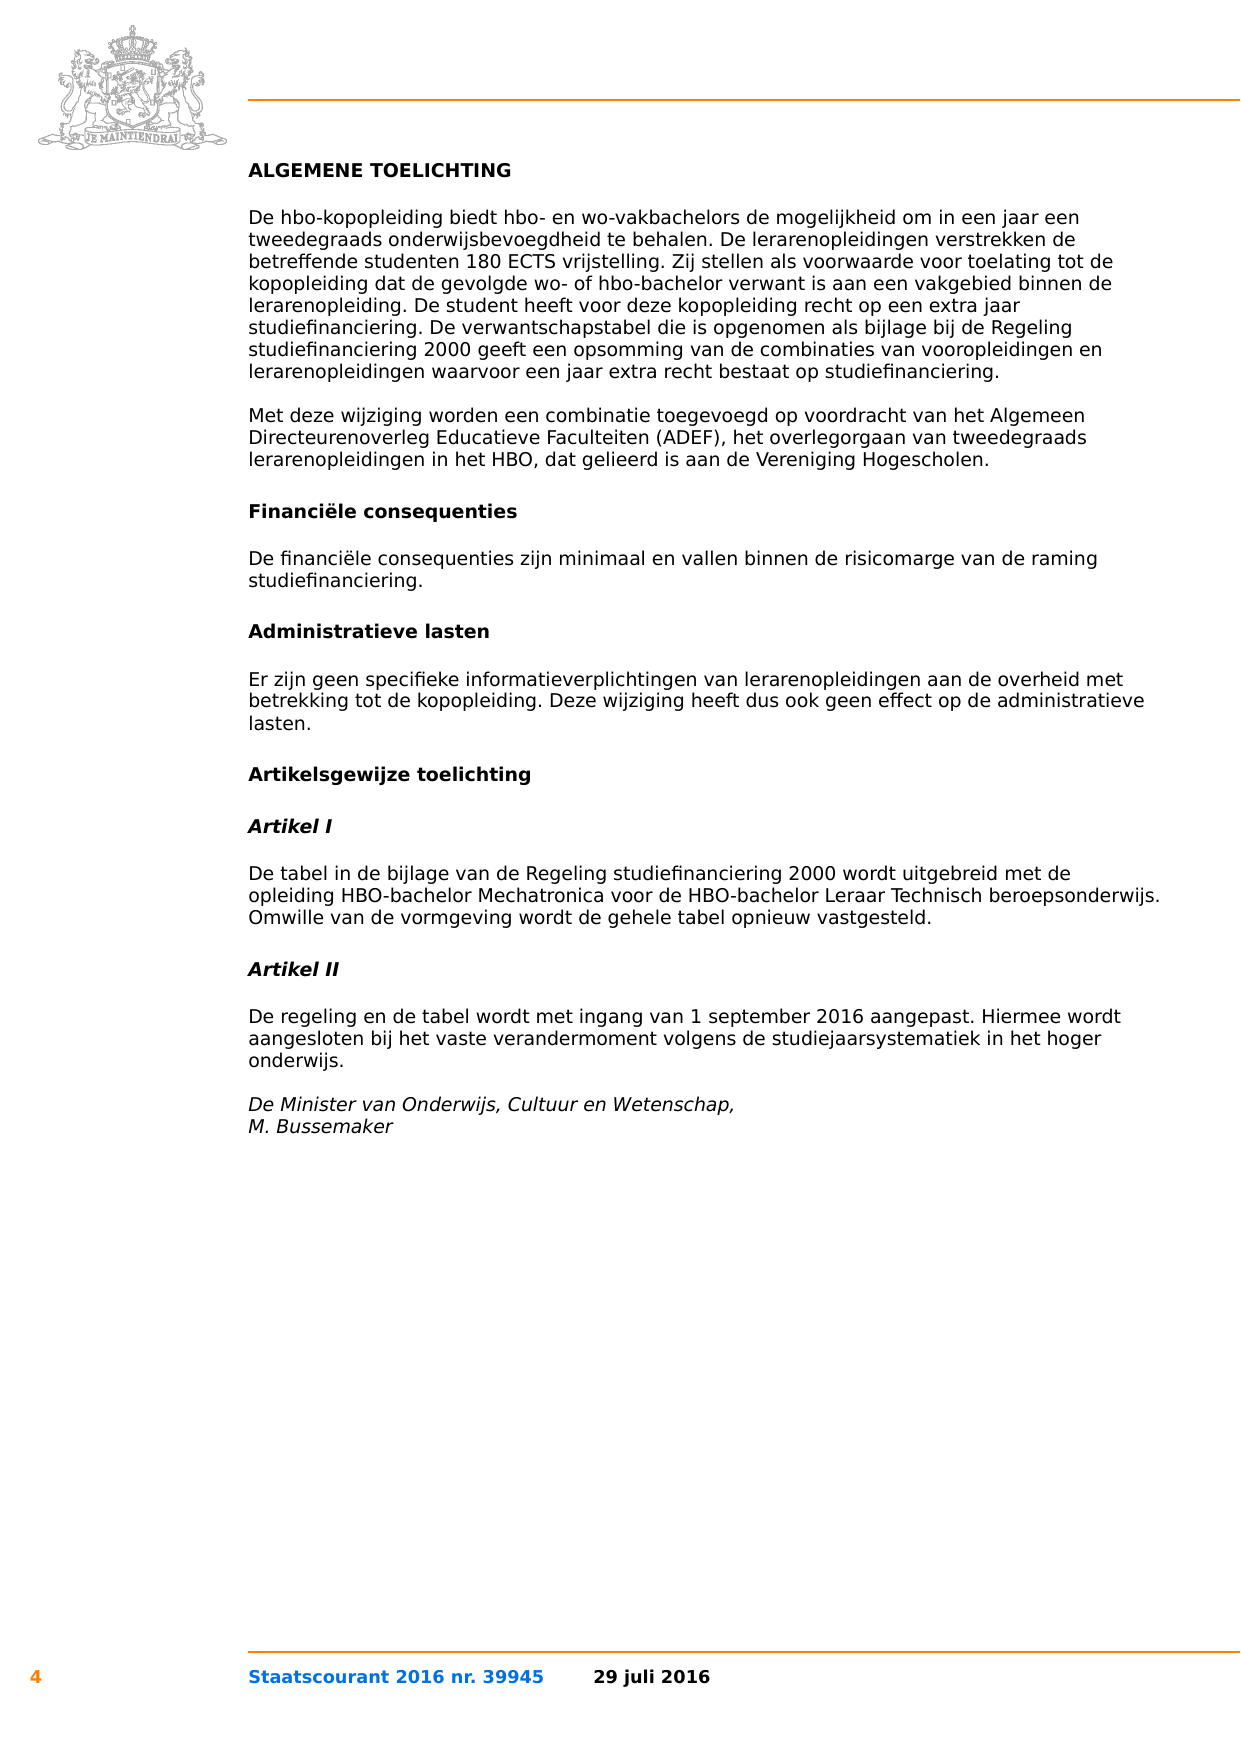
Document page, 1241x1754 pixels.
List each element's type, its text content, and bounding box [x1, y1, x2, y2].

text Er zijn geen specifieke informatieverplichtingen van lerarenopleidingen aan de overheid met betrekking tot de kopopleiding. Deze wijziging heeft dus ook geen effect op de administratieve lasten. [248, 668, 1163, 734]
subtitle Artikelsgewijze toelichting [248, 764, 1163, 786]
text De financiële consequenties zijn minimaal en vallen binnen de risicomarge van de raming studiefinanciering. [248, 547, 1163, 591]
text Met deze wijziging worden een combinatie toegevoegd op voordracht van het Algemeen Directeurenoverleg Educatieve Faculteiten (ADEF), het overlegorgaan van tweedegraads lerarenopleidingen in het HBO, dat gelieerd is aan de Vereniging Hogescholen. [248, 404, 1163, 471]
subtitle Financiële consequenties [248, 501, 1163, 522]
text De tabel in de bijlage van de Regeling studiefinanciering 2000 wordt uitgebreid met de opleiding HBO-bachelor Mechatronica voor de HBO-bachelor Leraar Technisch beroepsonderwijs. Omwille van de vormgeving wordt de gehele tabel opnieuw vastgesteld. [248, 863, 1163, 929]
subtitle Administratieve lasten [248, 621, 1163, 643]
subtitle Artikel II [248, 959, 1163, 981]
picture [38, 25, 227, 150]
text De Minister van Onderwijs, Cultuur en Wetenschap, M. Bussemaker [248, 1094, 1163, 1138]
subtitle ALGEMENE TOELICHTING [248, 160, 1163, 182]
text De hbo-kopopleiding biedt hbo- en wo-vakbachelors de mogelijkheid om in een jaar een tweedegraads onderwijsbevoegdheid te behalen. De lerarenopleidingen verstrekken de betreffende studenten 180 ECTS vrijstelling. Zij stellen als voorwaarde voor toelating tot de kopopleiding dat de gevolgde wo- of hbo-bachelor verwant is aan een vakgebied binnen de lerarenopleiding. De student heeft voor deze kopopleiding recht op een extra jaar studiefinanciering. De verwantschapstabel die is opgenomen als bijlage bij de Regeling studiefinanciering 2000 geeft een opsomming van de combinaties van vooropleidingen en lerarenopleidingen waarvoor een jaar extra recht bestaat op studiefinanciering. [248, 207, 1163, 383]
text De regeling en de tabel wordt met ingang van 1 september 2016 aangepast. Hiermee wordt aangesloten bij het vaste verandermoment volgens de studiejaarsystematiek in het hoger onderwijs. [248, 1006, 1163, 1072]
subtitle Artikel I [248, 816, 1163, 838]
